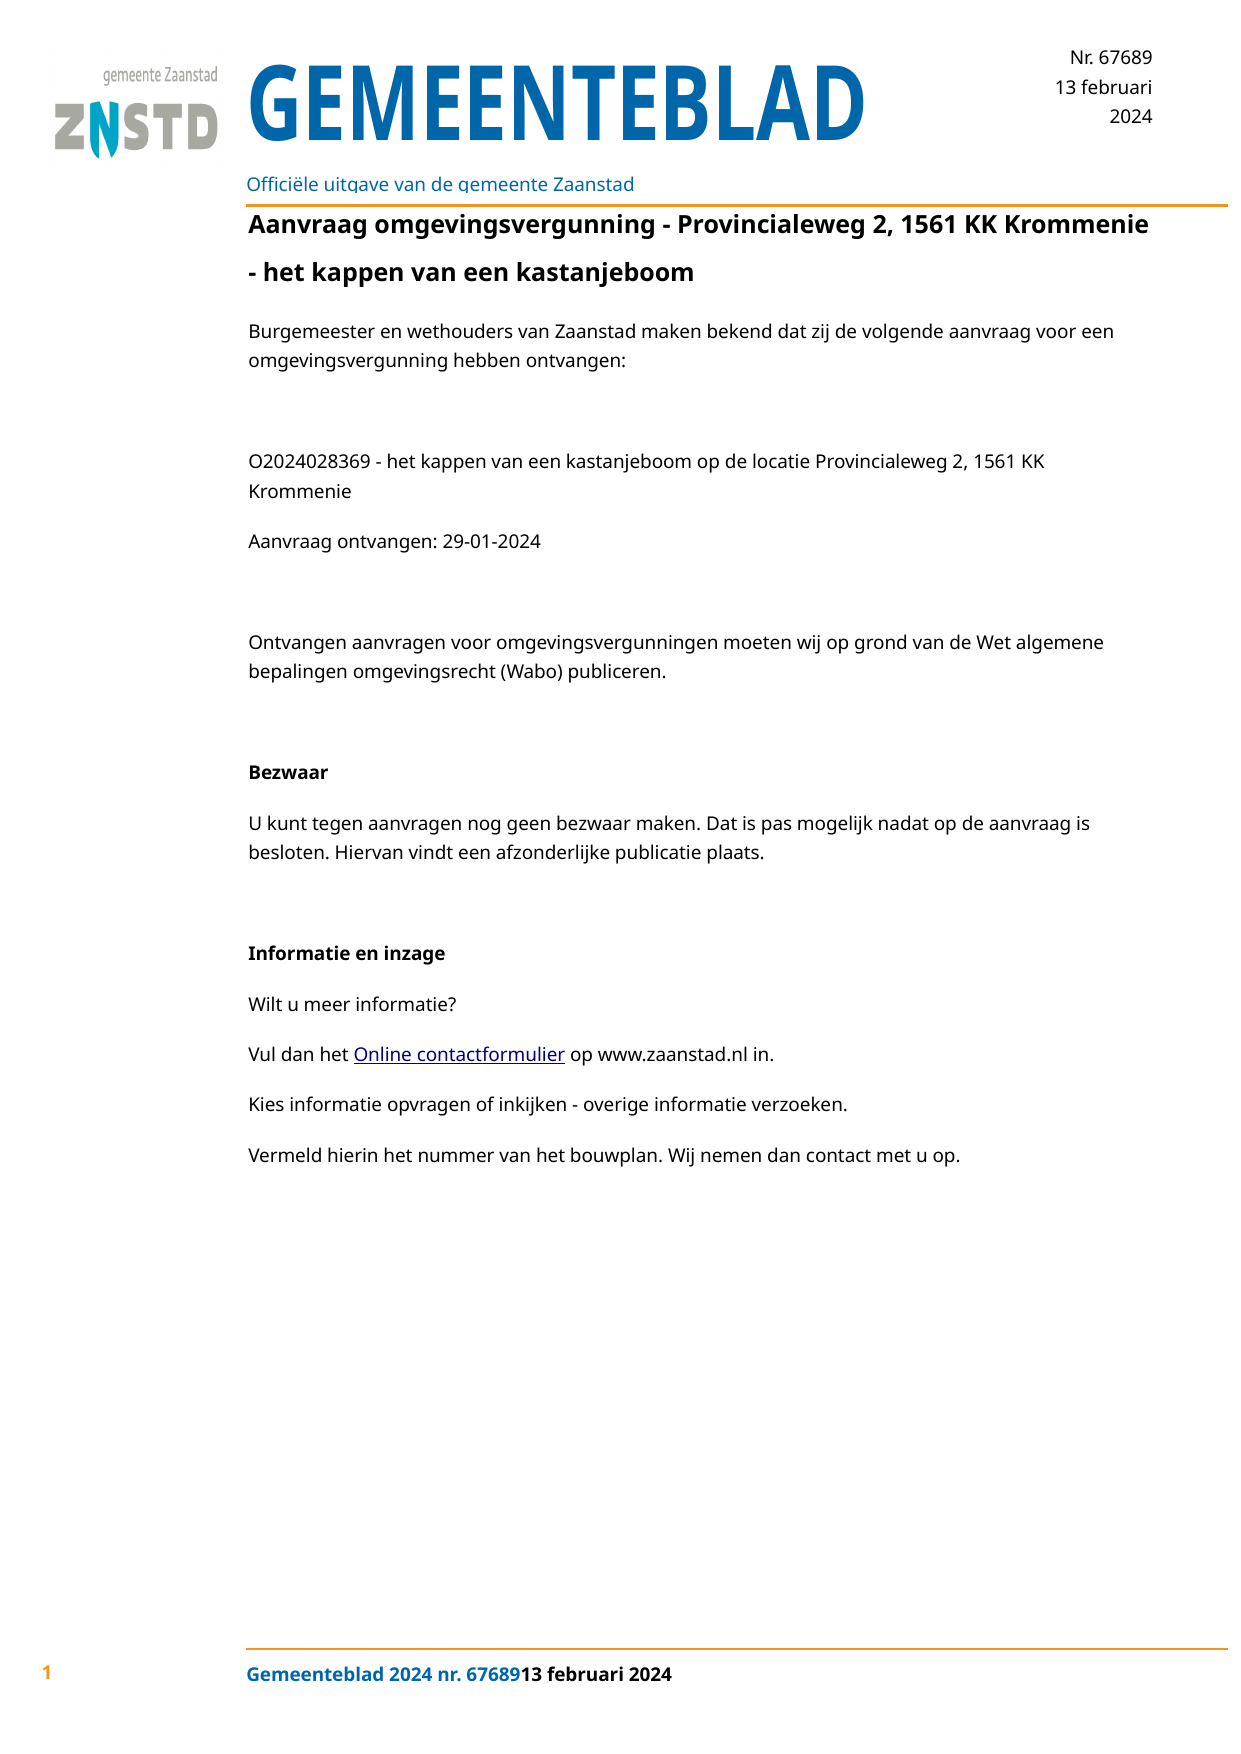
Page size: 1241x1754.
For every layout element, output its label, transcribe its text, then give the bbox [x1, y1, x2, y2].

text Vermeld hierin het nummer van het bouwplan. Wij nemen dan contact met u op. [248, 1142, 1152, 1168]
text Wilt u meer informatie? [248, 991, 1152, 1017]
text Aanvraag omgevingsvergunning - Provincialeweg 2, 1561 KK Krommenie - het kappen van een kastanjeboom [248, 207, 1152, 288]
text Burgemeester en wethouders van Zaanstad maken bekend dat zij de volgende aanvraag voor een omgevingsvergunning hebben ontvangen: [248, 318, 1152, 373]
text Bezwaar [248, 759, 1152, 785]
text Ontvangen aanvragen voor omgevingsvergunningen moeten wij op grond van de Wet algemene bepalingen omgevingsrecht (Wabo) publiceren. [248, 629, 1152, 684]
text Aanvraag ontvangen: 29-01-2024 [248, 528, 1152, 554]
text Vul dan het Online contactformulier op www.zaanstad.nl in. [248, 1041, 1152, 1067]
text U kunt tegen aanvragen nog geen bezwaar maken. Dat is pas mogelijk nadat op de aanvraag is besloten. Hiervan vindt een afzonderlijke publicatie plaats. [248, 810, 1152, 865]
text Kies informatie opvragen of inkijken - overige informatie verzoeken. [248, 1092, 1152, 1117]
picture [41, 47, 231, 172]
text O2024028369 - het kappen van een kastanjeboom op de locatie Provincialeweg 2, 1561 KK Krommenie [248, 448, 1152, 504]
text Informatie en inzage [248, 940, 1152, 966]
